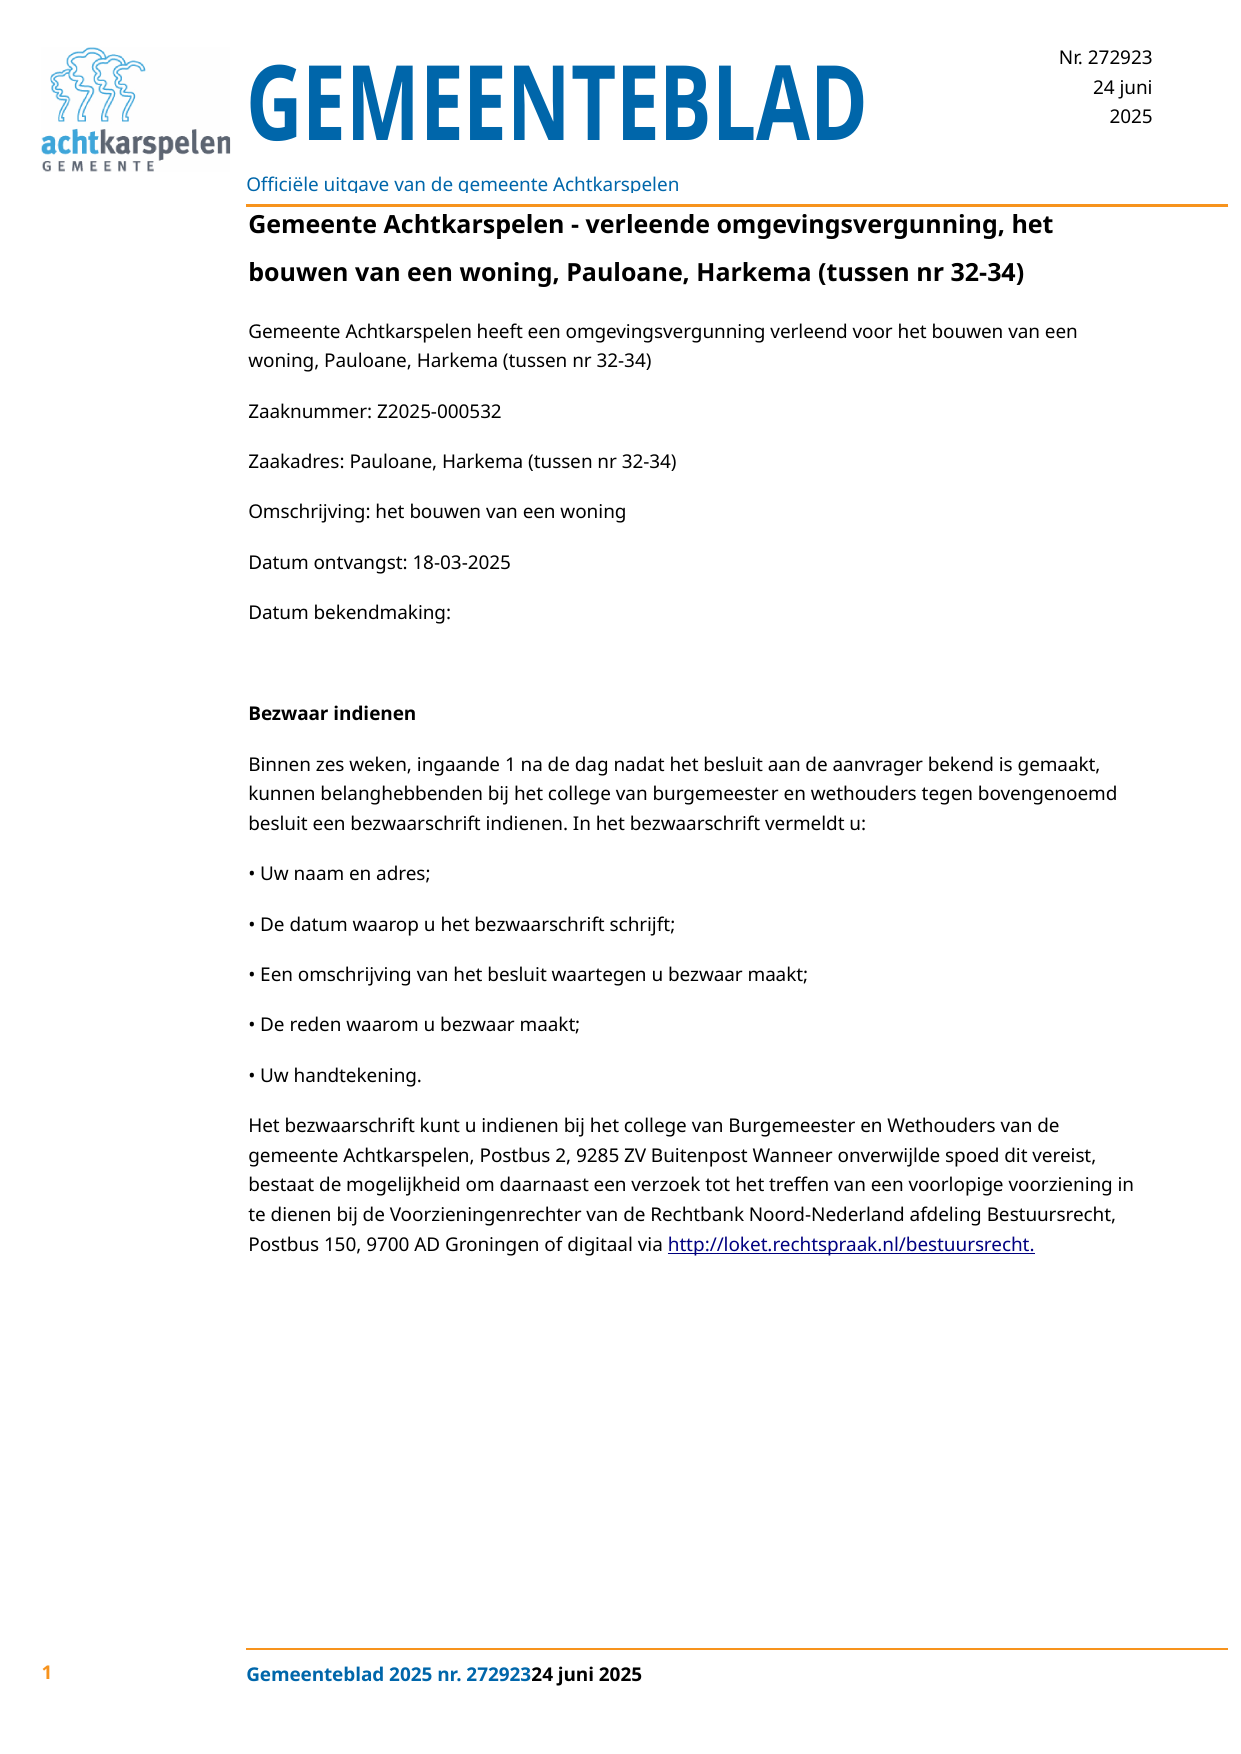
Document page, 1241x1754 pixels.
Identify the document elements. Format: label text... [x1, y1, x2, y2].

picture [41, 47, 231, 172]
text Zaaknummer: Z2025-000532 [248, 398, 1152, 424]
text • Een omschrijving van het besluit waartegen u bezwaar maakt; [248, 961, 1152, 987]
text • Uw handtekening. [248, 1062, 1152, 1088]
text Omschrijving: het bouwen van een woning [248, 499, 1152, 524]
text Het bezwaarschrift kunt u indienen bij het college van Burgemeester en Wethouders van de gemeente Achtkarspelen, Postbus 2, 9285 ZV Buitenpost Wanneer onverwijlde spoed dit vereist, bestaat de mogelijkheid om daarnaast een verzoek tot het treffen van een voorlopige voorziening in te dienen bij de Voorzieningenrechter van de Rechtbank Noord-Nederland afdeling Bestuursrecht, Postbus 150, 9700 AD Groningen of digitaal via http://loket.rechtspraak.nl/bestuursrecht. [248, 1112, 1152, 1257]
text Gemeente Achtkarspelen - verleende omgevingsvergunning, het bouwen van een woning, Pauloane, Harkema (tussen nr 32-34) [248, 207, 1152, 288]
text Bezwaar indienen [248, 700, 1152, 726]
text • De reden waarom u bezwaar maakt; [248, 1012, 1152, 1037]
text • Uw naam en adres; [248, 860, 1152, 886]
text Binnen zes weken, ingaande 1 na de dag nadat het besluit aan de aanvrager bekend is gemaakt, kunnen belanghebbenden bij het college van burgemeester en wethouders tegen bovengenoemd besluit een bezwaarschrift indienen. In het bezwaarschrift vermeldt u: [248, 751, 1152, 836]
text Gemeente Achtkarspelen heeft een omgevingsvergunning verleend voor het bouwen van een woning, Pauloane, Harkema (tussen nr 32-34) [248, 318, 1152, 373]
text Datum ontvangst: 18-03-2025 [248, 549, 1152, 575]
text Zaakadres: Pauloane, Harkema (tussen nr 32-34) [248, 448, 1152, 474]
text Datum bekendmaking: [248, 599, 1152, 625]
text • De datum waarop u het bezwaarschrift schrijft; [248, 911, 1152, 937]
